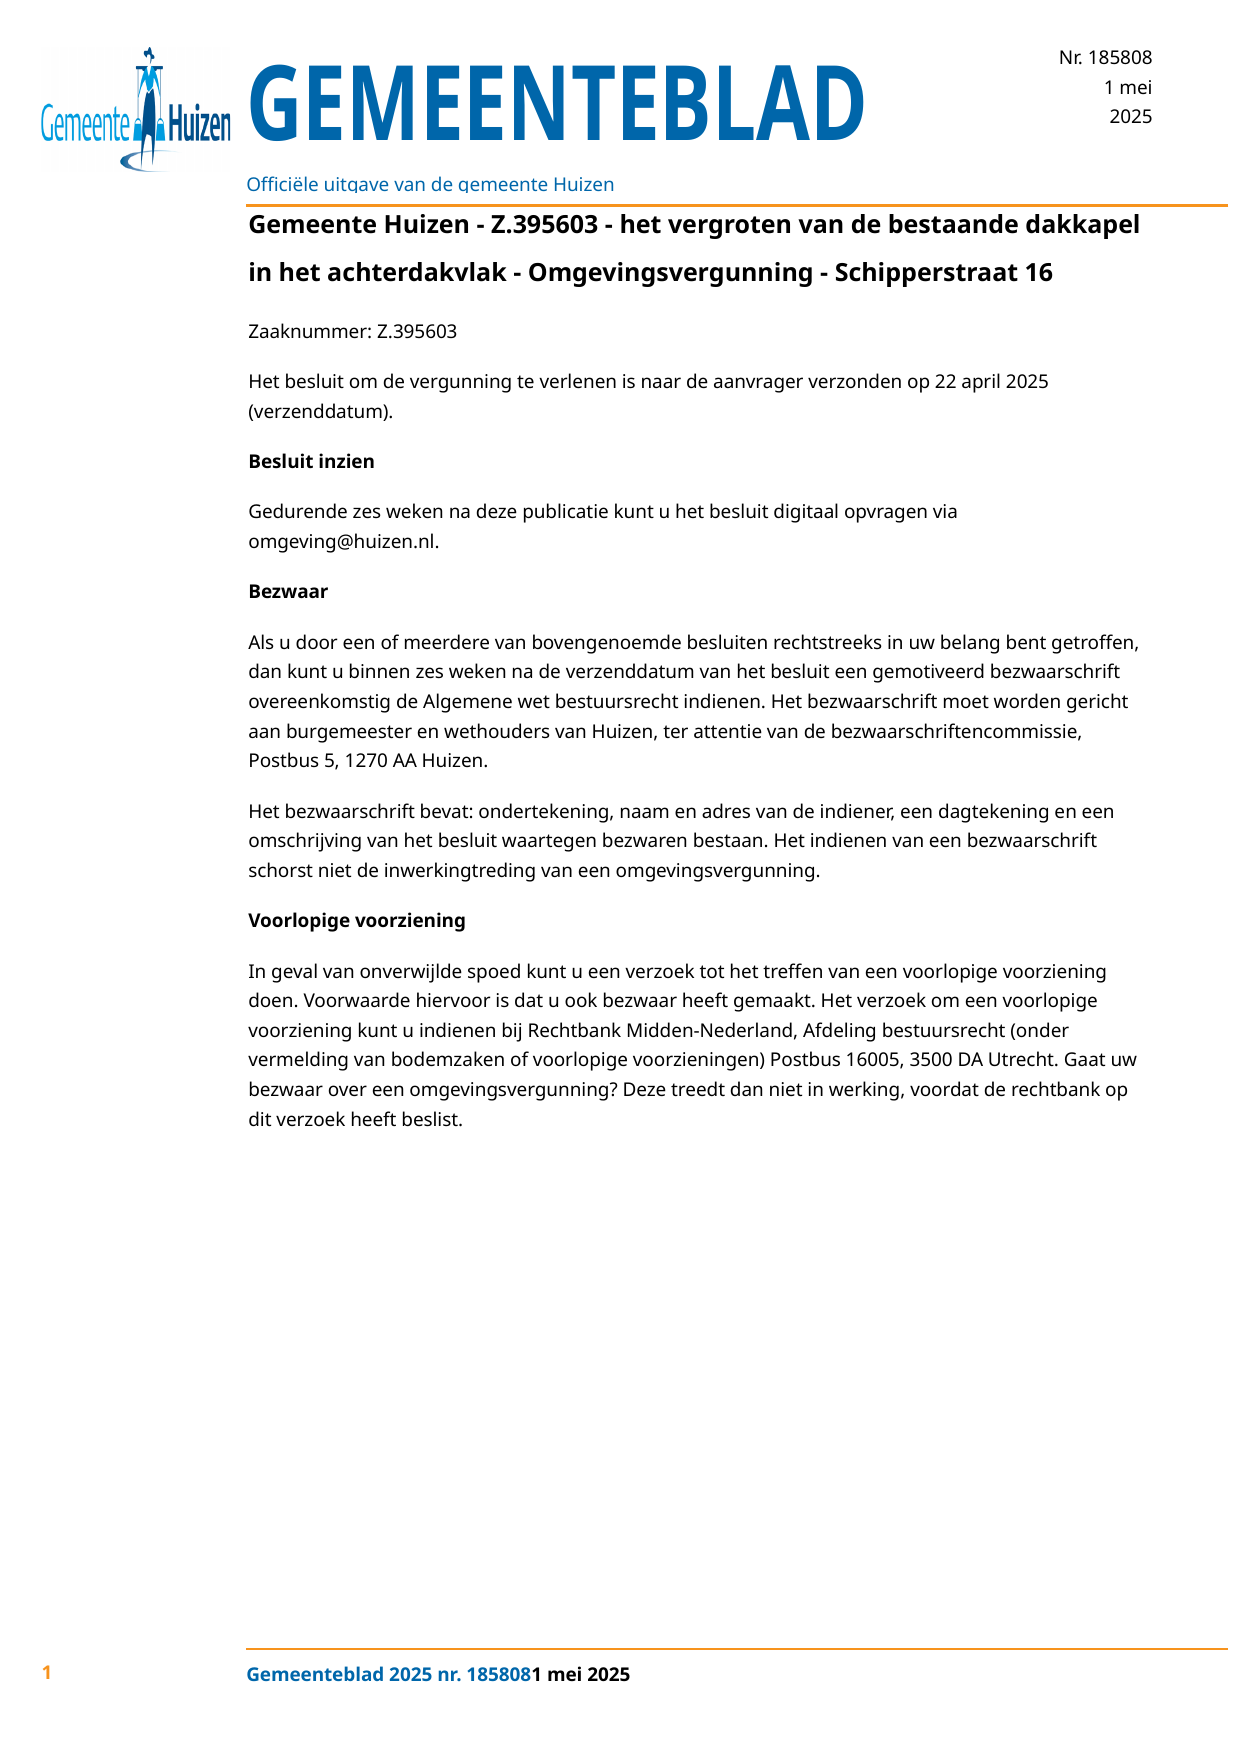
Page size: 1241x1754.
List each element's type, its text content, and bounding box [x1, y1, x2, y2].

text Bezwaar [248, 579, 1152, 604]
text Besluit inzien [248, 448, 1152, 474]
text In geval van onverwijlde spoed kunt u een verzoek tot het treffen van een voorlopige voorziening doen. Voorwaarde hiervoor is dat u ook bezwaar heeft gemaakt. Het verzoek om een voorlopige voorziening kunt u indienen bij Rechtbank Midden-Nederland, Afdeling bestuursrecht (onder vermelding van bodemzaken of voorlopige voorzieningen) Postbus 16005, 3500 DA Utrecht. Gaat uw bezwaar over een omgevingsvergunning? Deze treedt dan niet in werking, voordat de rechtbank op dit verzoek heeft beslist. [248, 958, 1152, 1132]
text Gedurende zes weken na deze publicatie kunt u het besluit digitaal opvragen via omgeving@huizen.nl. [248, 499, 1152, 554]
text Als u door een of meerdere van bovengenoemde besluiten rechtstreeks in uw belang bent getroffen, dan kunt u binnen zes weken na de verzenddatum van het besluit een gemotiveerd bezwaarschrift overeenkomstig de Algemene wet bestuursrecht indienen. Het bezwaarschrift moet worden gericht aan burgemeester en wethouders van Huizen, ter attentie van de bezwaarschriftencommissie, Postbus 5, 1270 AA Huizen. [248, 629, 1152, 773]
text Zaaknummer: Z.395603 [248, 318, 1152, 344]
text Het besluit om de vergunning te verlenen is naar de aanvrager verzonden op 22 april 2025 (verzenddatum). [248, 368, 1152, 424]
text Gemeente Huizen - Z.395603 - het vergroten van de bestaande dakkapel in het achterdakvlak - Omgevingsvergunning - Schipperstraat 16 [248, 207, 1152, 288]
text Het bezwaarschrift bevat: ondertekening, naam en adres van de indiener, een dagtekening en een omschrijving van het besluit waartegen bezwaren bestaan. Het indienen van een bezwaarschrift schorst niet de inwerkingtreding van een omgevingsvergunning. [248, 798, 1152, 883]
text Voorlopige voorziening [248, 907, 1152, 933]
picture [41, 47, 231, 172]
